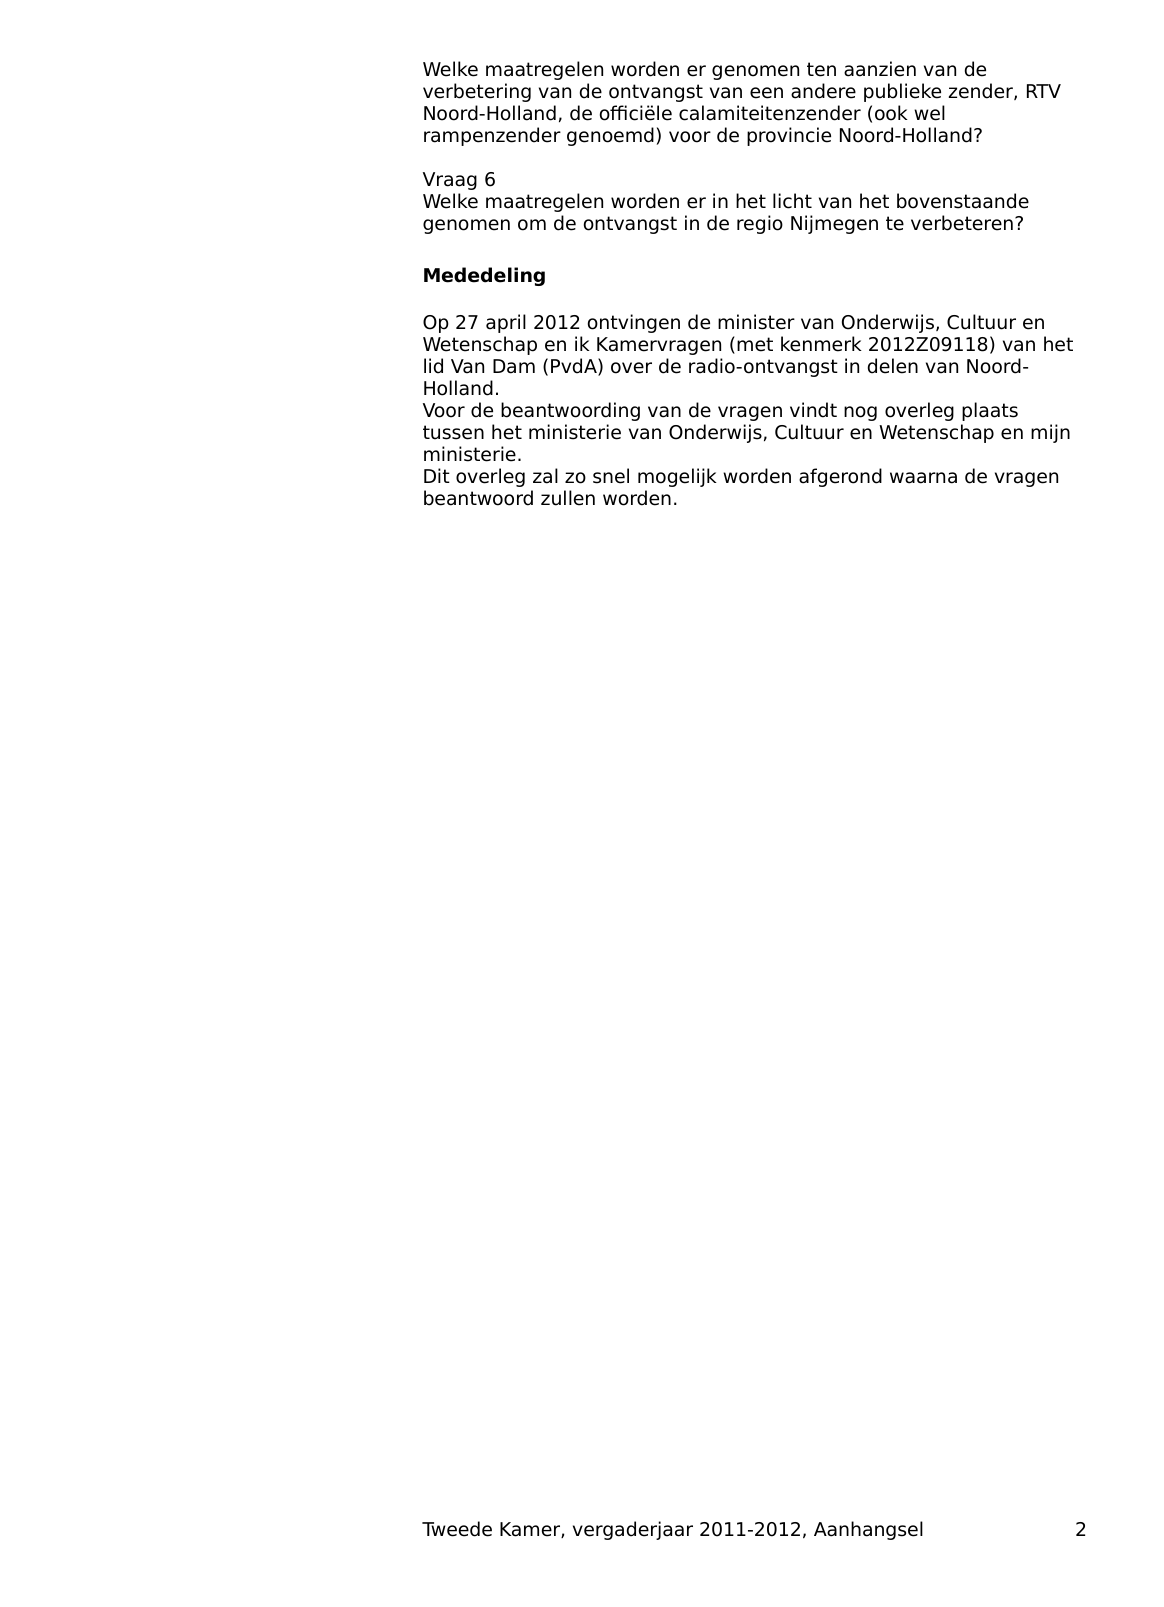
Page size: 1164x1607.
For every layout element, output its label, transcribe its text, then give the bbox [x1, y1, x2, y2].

text Dit overleg zal zo snel mogelijk worden afgerond waarna de vragen beantwoord zullen worden. [422, 466, 1087, 510]
text Welke maatregelen worden er genomen ten aanzien van de verbetering van de ontvangst van een andere publieke zender, RTV Noord-Holland, de officiële calamiteitenzender (ook wel rampenzender genoemd) voor de provincie Noord-Holland? [422, 59, 1087, 147]
text Vraag 6 [422, 169, 1087, 191]
subtitle Mededeling [422, 265, 1087, 287]
text Op 27 april 2012 ontvingen de minister van Onderwijs, Cultuur en Wetenschap en ik Kamervragen (met kenmerk 2012Z09118) van het lid Van Dam (PvdA) over de radio-ontvangst in delen van Noord-Holland. [422, 312, 1087, 400]
text Voor de beantwoording van de vragen vindt nog overleg plaats tussen het ministerie van Onderwijs, Cultuur en Wetenschap en mijn ministerie. [422, 400, 1087, 466]
text Welke maatregelen worden er in het licht van het bovenstaande genomen om de ontvangst in de regio Nijmegen te verbeteren? [422, 191, 1087, 235]
